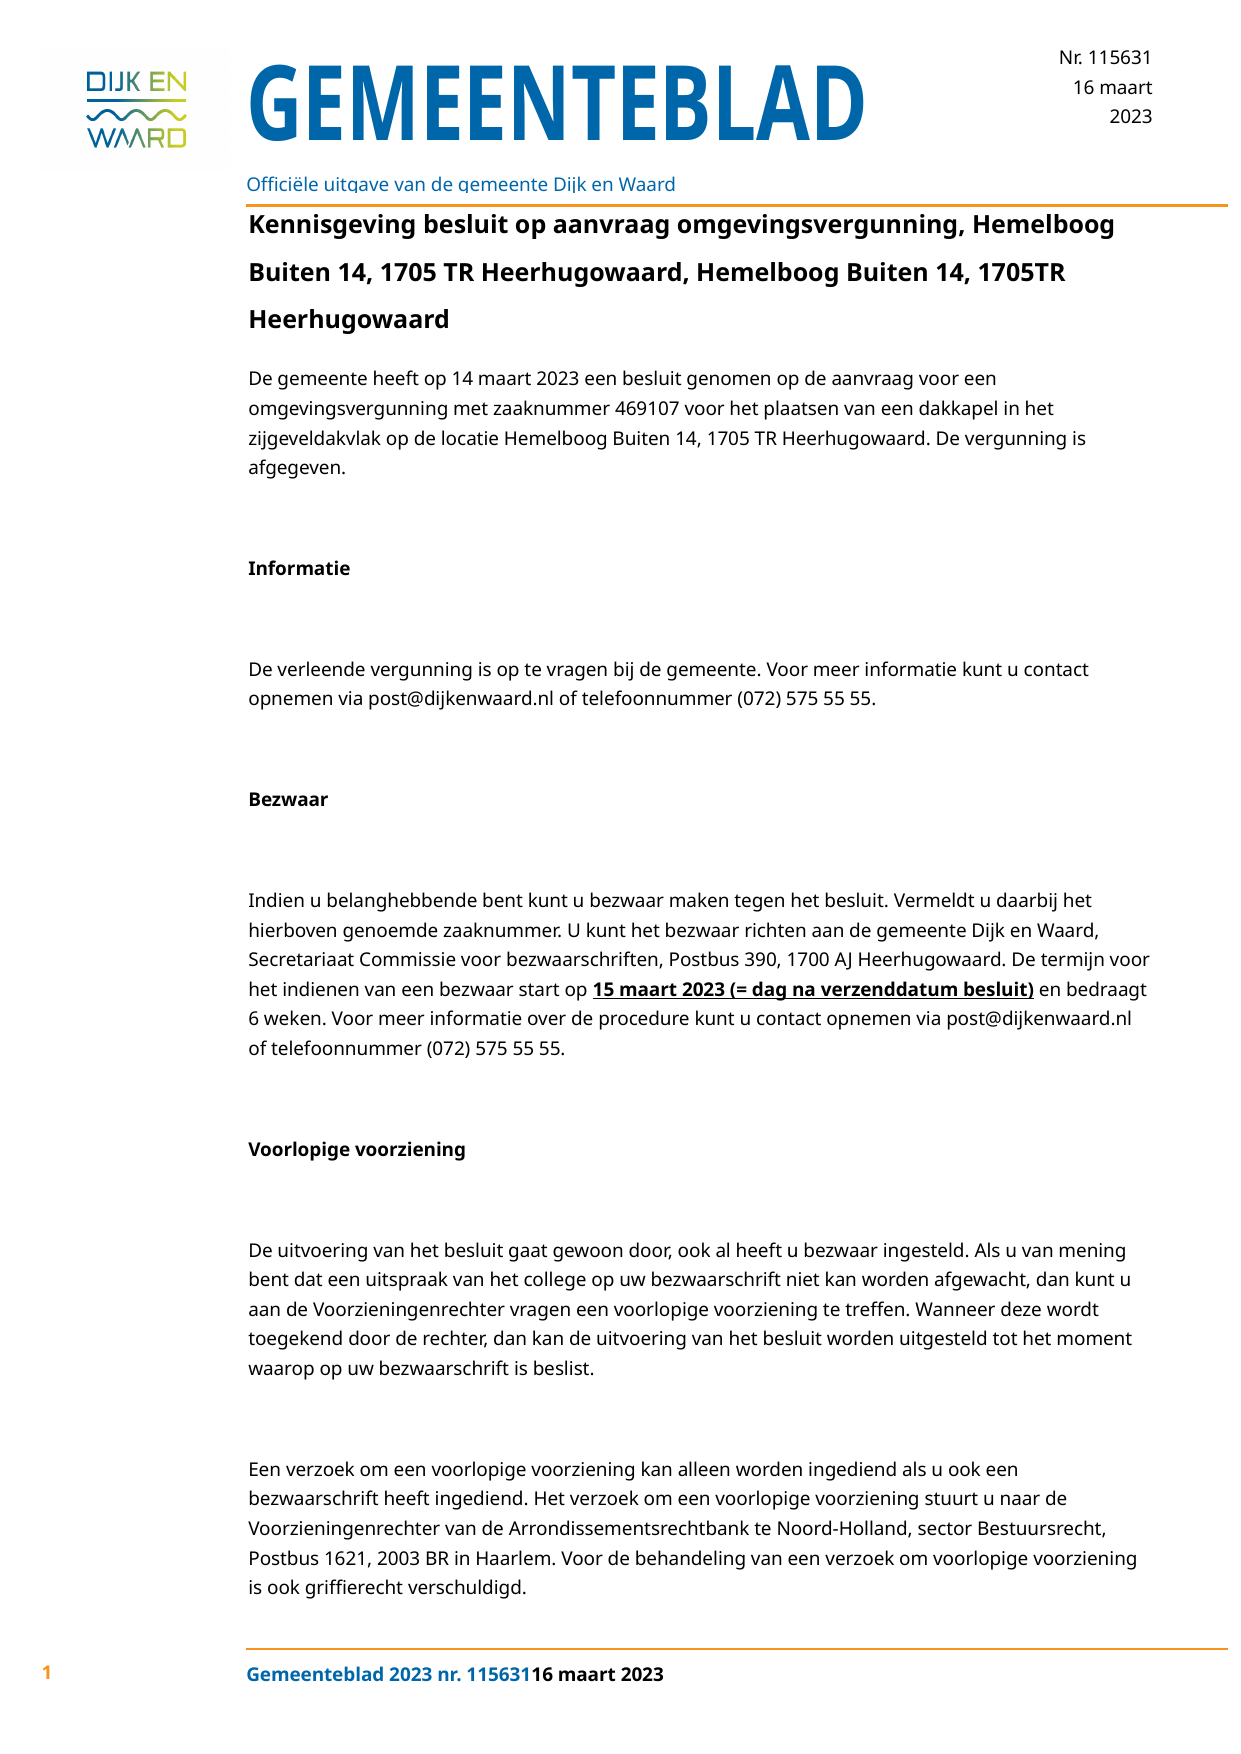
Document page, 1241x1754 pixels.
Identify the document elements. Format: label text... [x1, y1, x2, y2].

text Bezwaar [248, 786, 1152, 812]
text De uitvoering van het besluit gaat gewoon door, ook al heeft u bezwaar ingesteld. Als u van mening bent dat een uitspraak van het college op uw bezwaarschrift niet kan worden afgewacht, dan kunt u aan de Voorzieningenrechter vragen een voorlopige voorziening te treffen. Wanneer deze wordt toegekend door de rechter, dan kan de uitvoering van het besluit worden uitgesteld tot het moment waarop op uw bezwaarschrift is beslist. [248, 1237, 1152, 1381]
text De gemeente heeft op 14 maart 2023 een besluit genomen op de aanvraag voor een omgevingsvergunning met zaaknummer 469107 voor het plaatsen van een dakkapel in het zijgeveldakvlak op de locatie Hemelboog Buiten 14, 1705 TR Heerhugowaard. De vergunning is afgegeven. [248, 366, 1152, 480]
text Een verzoek om een voorlopige voorziening kan alleen worden ingediend als u ook een bezwaarschrift heeft ingediend. Het verzoek om een voorlopige voorziening stuurt u naar de Voorzieningenrechter van de Arrondissementsrechtbank te Noord-Holland, sector Bestuursrecht, Postbus 1621, 2003 BR in Haarlem. Voor de behandeling van een verzoek om voorlopige voorziening is ook griffierecht verschuldigd. [248, 1456, 1152, 1600]
text Informatie [248, 555, 1152, 581]
text Indien u belanghebbende bent kunt u bezwaar maken tegen het besluit. Vermeldt u daarbij het hierboven genoemde zaaknummer. U kunt het bezwaar richten aan de gemeente Dijk en Waard, Secretariaat Commissie voor bezwaarschriften, Postbus 390, 1700 AJ Heerhugowaard. De termijn voor het indienen van een bezwaar start op 15 maart 2023 (= dag na verzenddatum besluit) en bedraagt 6 weken. Voor meer informatie over de procedure kunt u contact opnemen via post@dijkenwaard.nl of telefoonnummer (072) 575 55 55. [248, 887, 1152, 1061]
picture [41, 47, 231, 172]
text De verleende vergunning is op te vragen bij de gemeente. Voor meer informatie kunt u contact opnemen via post@dijkenwaard.nl of telefoonnummer (072) 575 55 55. [248, 656, 1152, 711]
text Kennisgeving besluit op aanvraag omgevingsvergunning, Hemelboog Buiten 14, 1705 TR Heerhugowaard, Hemelboog Buiten 14, 1705TR Heerhugowaard [248, 207, 1152, 336]
text Voorlopige voorziening [248, 1136, 1152, 1162]
